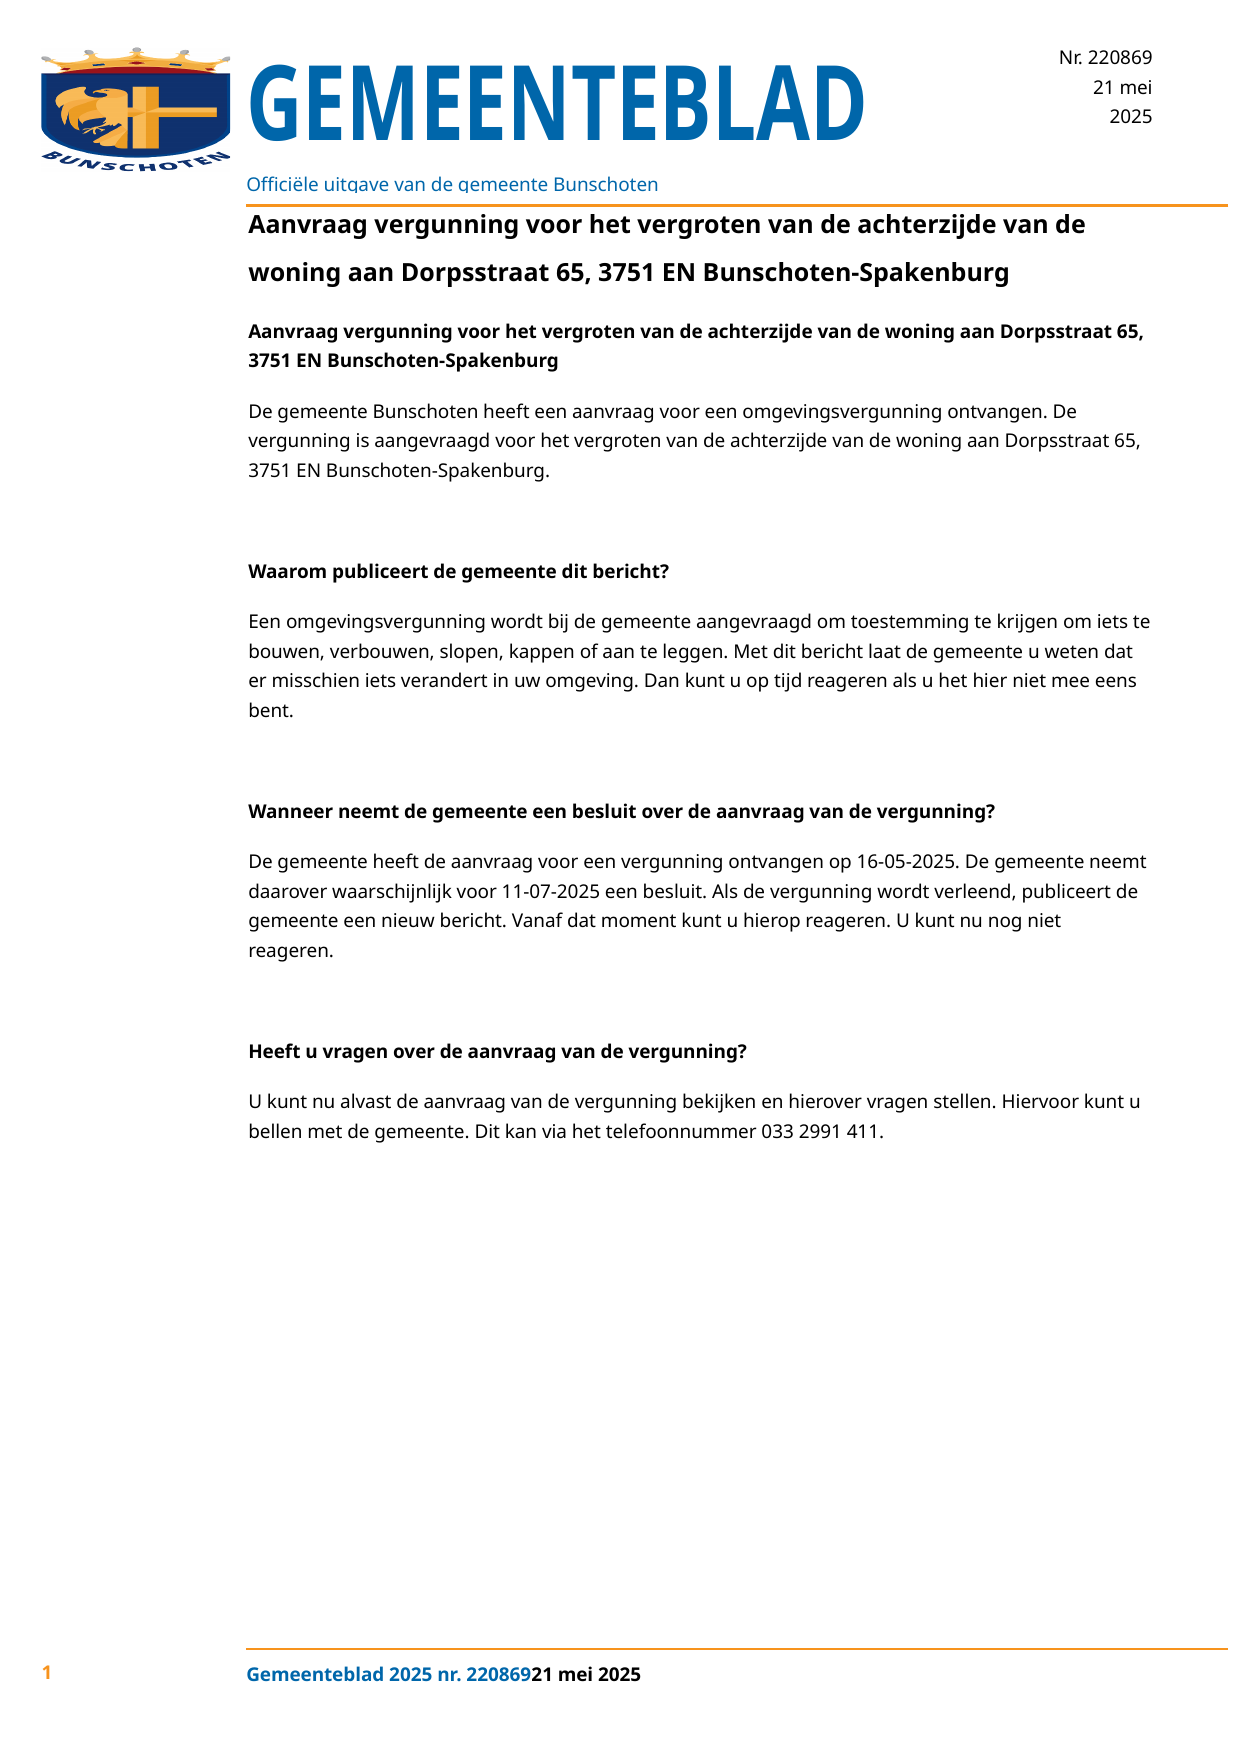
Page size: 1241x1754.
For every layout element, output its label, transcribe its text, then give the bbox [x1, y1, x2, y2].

text Waarom publiceert de gemeente dit bericht? [248, 558, 1152, 584]
text Heeft u vragen over de aanvraag van de vergunning? [248, 1038, 1152, 1064]
text Een omgevingsvergunning wordt bij de gemeente aangevraagd om toestemming te krijgen om iets te bouwen, verbouwen, slopen, kappen of aan te leggen. Met dit bericht laat de gemeente u weten dat er misschien iets verandert in uw omgeving. Dan kunt u op tijd reageren als u het hier niet mee eens bent. [248, 608, 1152, 723]
text U kunt nu alvast de aanvraag van de vergunning bekijken en hierover vragen stellen. Hiervoor kunt u bellen met de gemeente. Dit kan via het telefoonnummer 033 2991 411. [248, 1088, 1152, 1144]
text Aanvraag vergunning voor het vergroten van de achterzijde van de woning aan Dorpsstraat 65, 3751 EN Bunschoten-Spakenburg [248, 207, 1152, 288]
text De gemeente Bunschoten heeft een aanvraag voor een omgevingsvergunning ontvangen. De vergunning is aangevraagd voor het vergroten van de achterzijde van de woning aan Dorpsstraat 65, 3751 EN Bunschoten-Spakenburg. [248, 398, 1152, 483]
text Wanneer neemt de gemeente een besluit over de aanvraag van de vergunning? [248, 798, 1152, 824]
text Aanvraag vergunning voor het vergroten van de achterzijde van de woning aan Dorpsstraat 65, 3751 EN Bunschoten-Spakenburg [248, 318, 1152, 373]
picture [41, 47, 231, 172]
text De gemeente heeft de aanvraag voor een vergunning ontvangen op 16-05-2025. De gemeente neemt daarover waarschijnlijk voor 11-07-2025 een besluit. Als de vergunning wordt verleend, publiceert de gemeente een nieuw bericht. Vanaf dat moment kunt u hierop reageren. U kunt nu nog niet reageren. [248, 848, 1152, 963]
